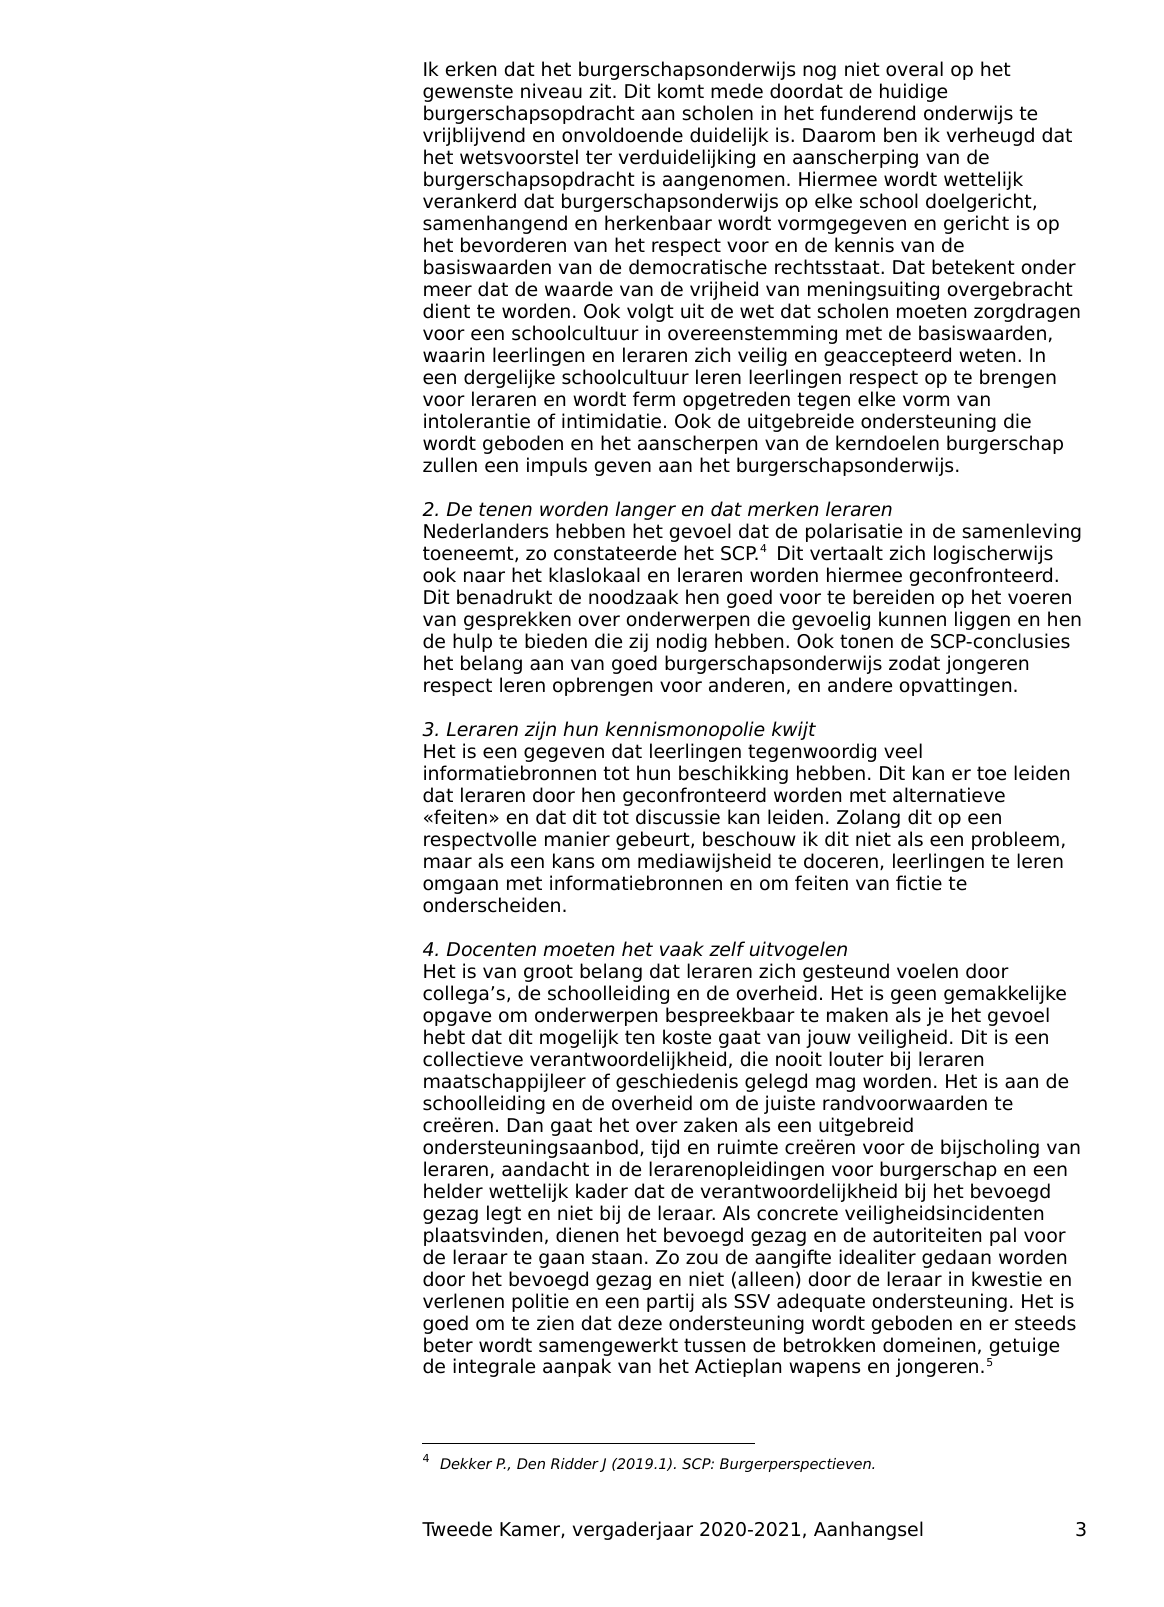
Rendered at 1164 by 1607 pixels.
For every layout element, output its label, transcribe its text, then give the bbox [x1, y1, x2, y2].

text Nederlanders hebben het gevoel dat de polarisatie in de samenleving toeneemt, zo constateerde het SCP. Dit vertaalt zich logischerwijs ook naar het klaslokaal en leraren worden hiermee geconfronteerd. Dit benadrukt de noodzaak hen goed voor te bereiden op het voeren van gesprekken over onderwerpen die gevoelig kunnen liggen en hen de hulp te bieden die zij nodig hebben. Ook tonen de SCP-conclusies het belang aan van goed burgerschapsonderwijs zodat jongeren respect leren opbrengen voor anderen, en andere opvattingen. [422, 521, 1087, 697]
text 3. Leraren zijn hun kennismonopolie kwijt [422, 719, 1087, 741]
text Het is een gegeven dat leerlingen tegenwoordig veel informatiebronnen tot hun beschikking hebben. Dit kan er toe leiden dat leraren door hen geconfronteerd worden met alternatieve «feiten» en dat dit tot discussie kan leiden. Zolang dit op een respectvolle manier gebeurt, beschouw ik dit niet als een probleem, maar als een kans om mediawijsheid te doceren, leerlingen te leren omgaan met informatiebronnen en om feiten van fictie te onderscheiden. [422, 741, 1087, 917]
text 4. Docenten moeten het vaak zelf uitvogelen [422, 939, 1087, 961]
text 2. De tenen worden langer en dat merken leraren [422, 499, 1087, 521]
text Het is van groot belang dat leraren zich gesteund voelen door collega’s, de schoolleiding en de overheid. Het is geen gemakkelijke opgave om onderwerpen bespreekbaar te maken als je het gevoel hebt dat dit mogelijk ten koste gaat van jouw veiligheid. Dit is een collectieve verantwoordelijkheid, die nooit louter bij leraren maatschappijleer of geschiedenis gelegd mag worden. Het is aan de schoolleiding en de overheid om de juiste randvoorwaarden te creëren. Dan gaat het over zaken als een uitgebreid ondersteuningsaanbod, tijd en ruimte creëren voor de bijscholing van leraren, aandacht in de lerarenopleidingen voor burgerschap en een helder wettelijk kader dat de verantwoordelijkheid bij het bevoegd gezag legt en niet bij de leraar. Als concrete veiligheidsincidenten plaatsvinden, dienen het bevoegd gezag en de autoriteiten pal voor de leraar te gaan staan. Zo zou de aangifte idealiter gedaan worden door het bevoegd gezag en niet (alleen) door de leraar in kwestie en verlenen politie en een partij als SSV adequate ondersteuning. Het is goed om te zien dat deze ondersteuning wordt geboden en er steeds beter wordt samengewerkt tussen de betrokken domeinen, getuige de integrale aanpak van het Actieplan wapens en jongeren. [422, 961, 1087, 1378]
text Ik erken dat het burgerschapsonderwijs nog niet overal op het gewenste niveau zit. Dit komt mede doordat de huidige burgerschapsopdracht aan scholen in het funderend onderwijs te vrijblijvend en onvoldoende duidelijk is. Daarom ben ik verheugd dat het wetsvoorstel ter verduidelijking en aanscherping van de burgerschapsopdracht is aangenomen. Hiermee wordt wettelijk verankerd dat burgerschapsonderwijs op elke school doelgericht, samenhangend en herkenbaar wordt vormgegeven en gericht is op het bevorderen van het respect voor en de kennis van de basiswaarden van de democratische rechtsstaat. Dat betekent onder meer dat de waarde van de vrijheid van meningsuiting overgebracht dient te worden. Ook volgt uit de wet dat scholen moeten zorgdragen voor een schoolcultuur in overeenstemming met de basiswaarden, waarin leerlingen en leraren zich veilig en geaccepteerd weten. In een dergelijke schoolcultuur leren leerlingen respect op te brengen voor leraren en wordt ferm opgetreden tegen elke vorm van intolerantie of intimidatie. Ook de uitgebreide ondersteuning die wordt geboden en het aanscherpen van de kerndoelen burgerschap zullen een impuls geven aan het burgerschapsonderwijs. [422, 59, 1087, 477]
text Dekker P., Den Ridder J (2019.1). SCP: Burgerperspectieven. [422, 1452, 1087, 1474]
